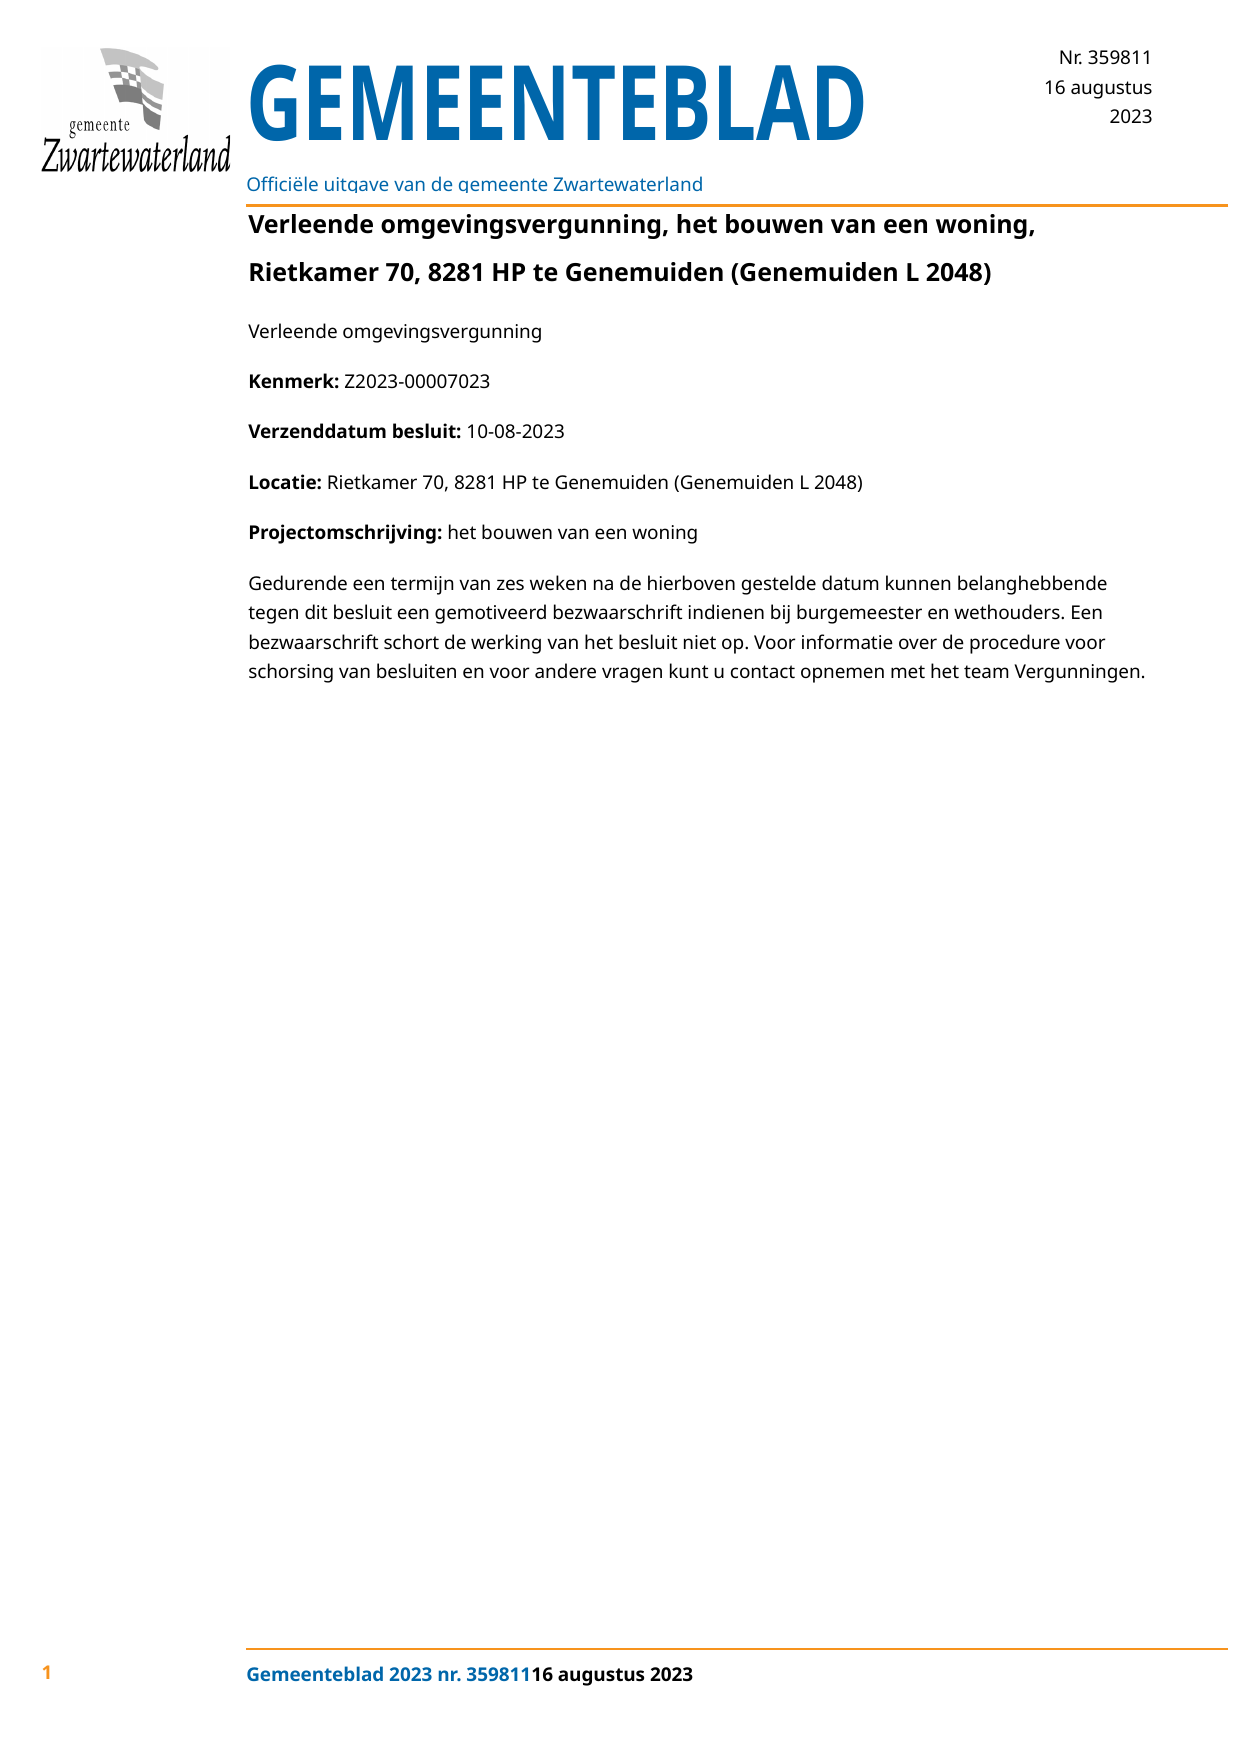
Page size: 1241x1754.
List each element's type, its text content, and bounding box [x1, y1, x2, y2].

text Locatie: Rietkamer 70, 8281 HP te Genemuiden (Genemuiden L 2048) [248, 469, 1152, 495]
text Kenmerk: Z2023-00007023 [248, 368, 1152, 394]
text Verzenddatum besluit: 10-08-2023 [248, 419, 1152, 444]
picture [41, 47, 231, 172]
text Projectomschrijving: het bouwen van een woning [248, 519, 1152, 545]
text Gedurende een termijn van zes weken na de hierboven gestelde datum kunnen belanghebbende tegen dit besluit een gemotiveerd bezwaarschrift indienen bij burgemeester en wethouders. Een bezwaarschrift schort de werking van het besluit niet op. Voor informatie over de procedure voor schorsing van besluiten en voor andere vragen kunt u contact opnemen met het team Vergunningen. [248, 570, 1152, 684]
text Verleende omgevingsvergunning, het bouwen van een woning, Rietkamer 70, 8281 HP te Genemuiden (Genemuiden L 2048) [248, 207, 1152, 288]
text Verleende omgevingsvergunning [248, 318, 1152, 344]
